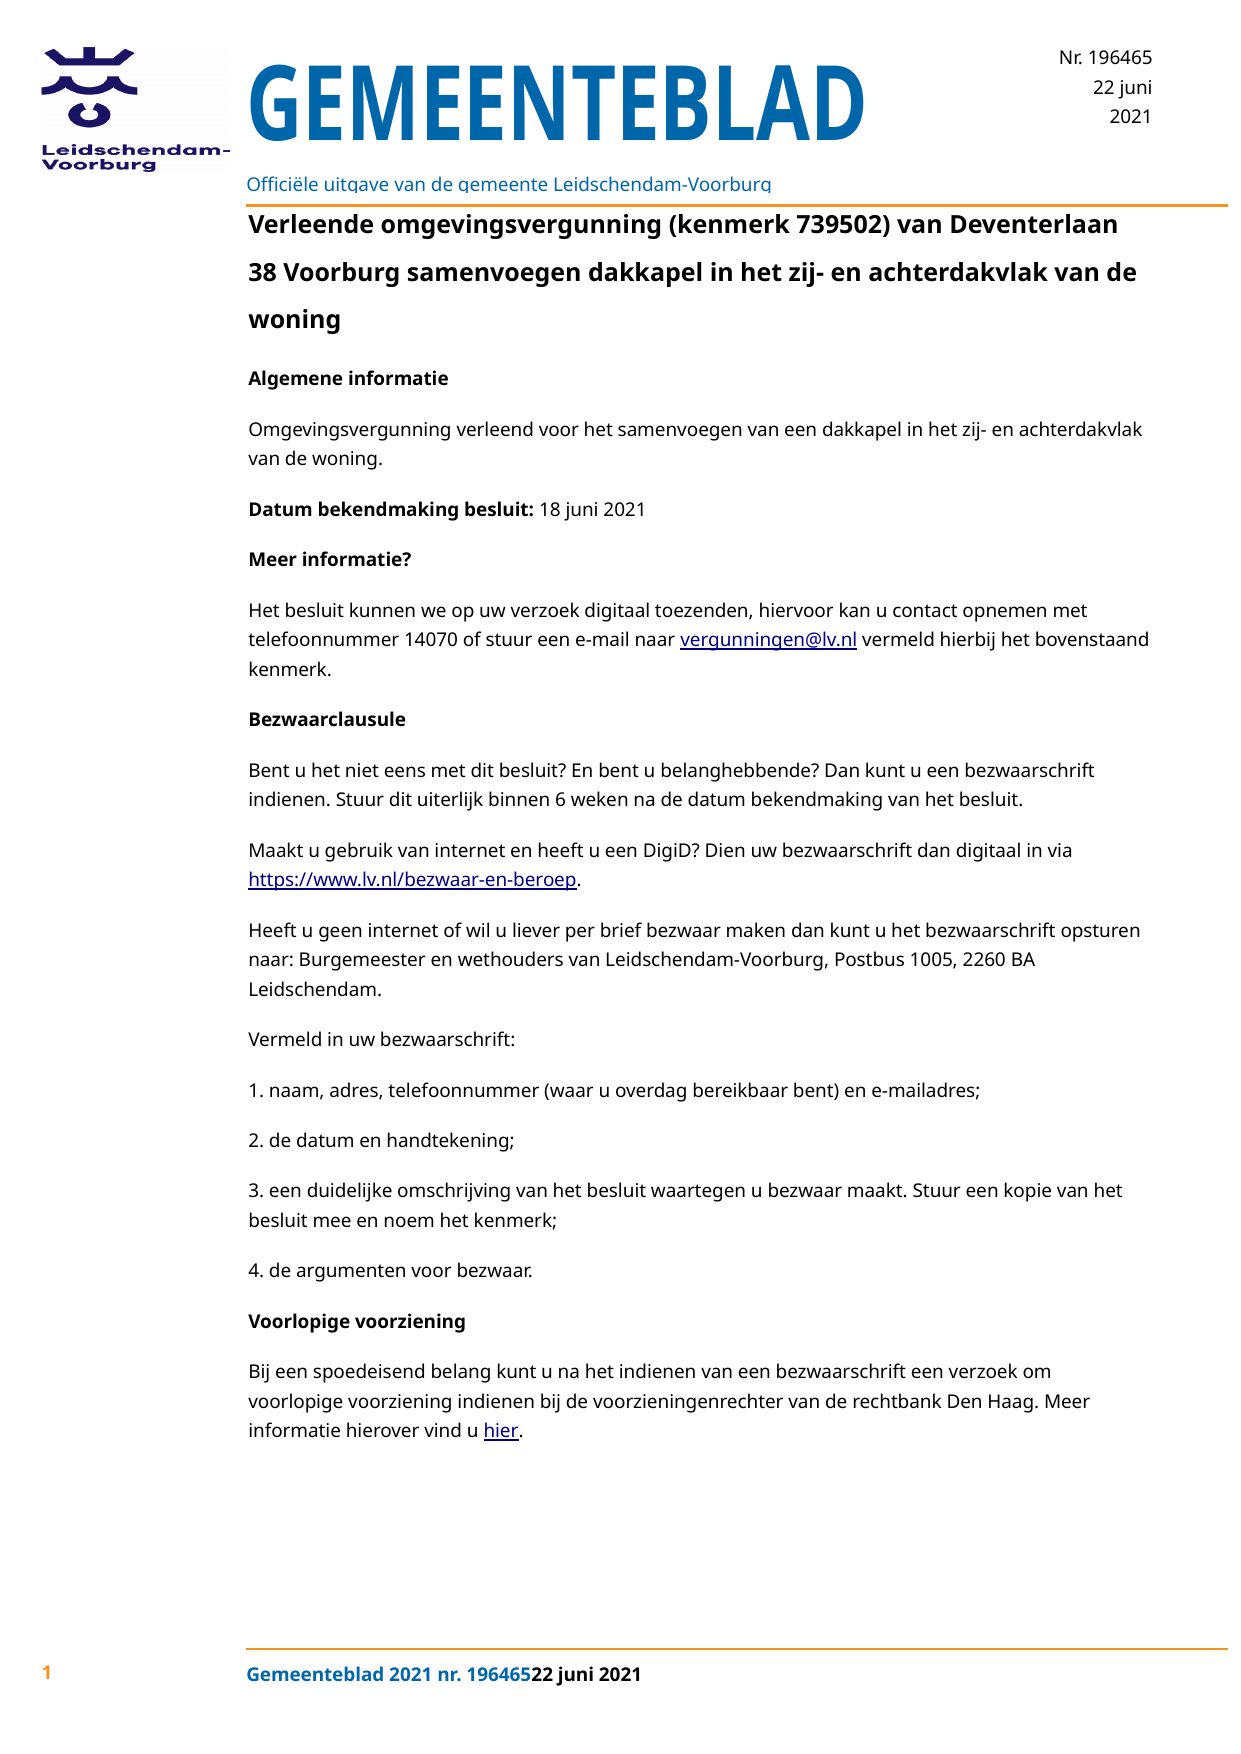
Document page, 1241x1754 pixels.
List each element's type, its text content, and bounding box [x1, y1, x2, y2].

text Datum bekendmaking besluit: 18 juni 2021 [248, 496, 1152, 522]
text Vermeld in uw bezwaarschrift: [248, 1026, 1152, 1052]
text 1. naam, adres, telefoonnummer (waar u overdag bereikbaar bent) en e-mailadres; [248, 1077, 1152, 1102]
text Omgevingsvergunning verleend voor het samenvoegen van een dakkapel in het zij- en achterdakvlak van de woning. [248, 416, 1152, 471]
text Bij een spoedeisend belang kunt u na het indienen van een bezwaarschrift een verzoek om voorlopige voorziening indienen bij de voorzieningenrechter van de rechtbank Den Haag. Meer informatie hierover vind u hier. [248, 1358, 1152, 1443]
text Verleende omgevingsvergunning (kenmerk 739502) van Deventerlaan 38 Voorburg samenvoegen dakkapel in het zij- en achterdakvlak van de woning [248, 207, 1152, 336]
text Maakt u gebruik van internet en heeft u een DigiD? Dien uw bezwaarschrift dan digitaal in via https://www.lv.nl/bezwaar-en-beroep. [248, 837, 1152, 892]
text 3. een duidelijke omschrijving van het besluit waartegen u bezwaar maakt. Stuur een kopie van het besluit mee en noem het kenmerk; [248, 1178, 1152, 1233]
picture [41, 47, 231, 172]
text Algemene informatie [248, 366, 1152, 391]
text 2. de datum en handtekening; [248, 1127, 1152, 1153]
text Bezwaarclausule [248, 706, 1152, 732]
text Meer informatie? [248, 546, 1152, 572]
text Voorlopige voorziening [248, 1308, 1152, 1334]
text 4. de argumenten voor bezwaar. [248, 1258, 1152, 1283]
text Heeft u geen internet of wil u liever per brief bezwaar maken dan kunt u het bezwaarschrift opsturen naar: Burgemeester en wethouders van Leidschendam-Voorburg, Postbus 1005, 2260 BA Leidschendam. [248, 917, 1152, 1002]
text Het besluit kunnen we op uw verzoek digitaal toezenden, hiervoor kan u contact opnemen met telefoonnummer 14070 of stuur een e-mail naar vergunningen@lv.nl vermeld hierbij het bovenstaand kenmerk. [248, 597, 1152, 682]
text Bent u het niet eens met dit besluit? En bent u belanghebbende? Dan kunt u een bezwaarschrift indienen. Stuur dit uiterlijk binnen 6 weken na de datum bekendmaking van het besluit. [248, 757, 1152, 812]
